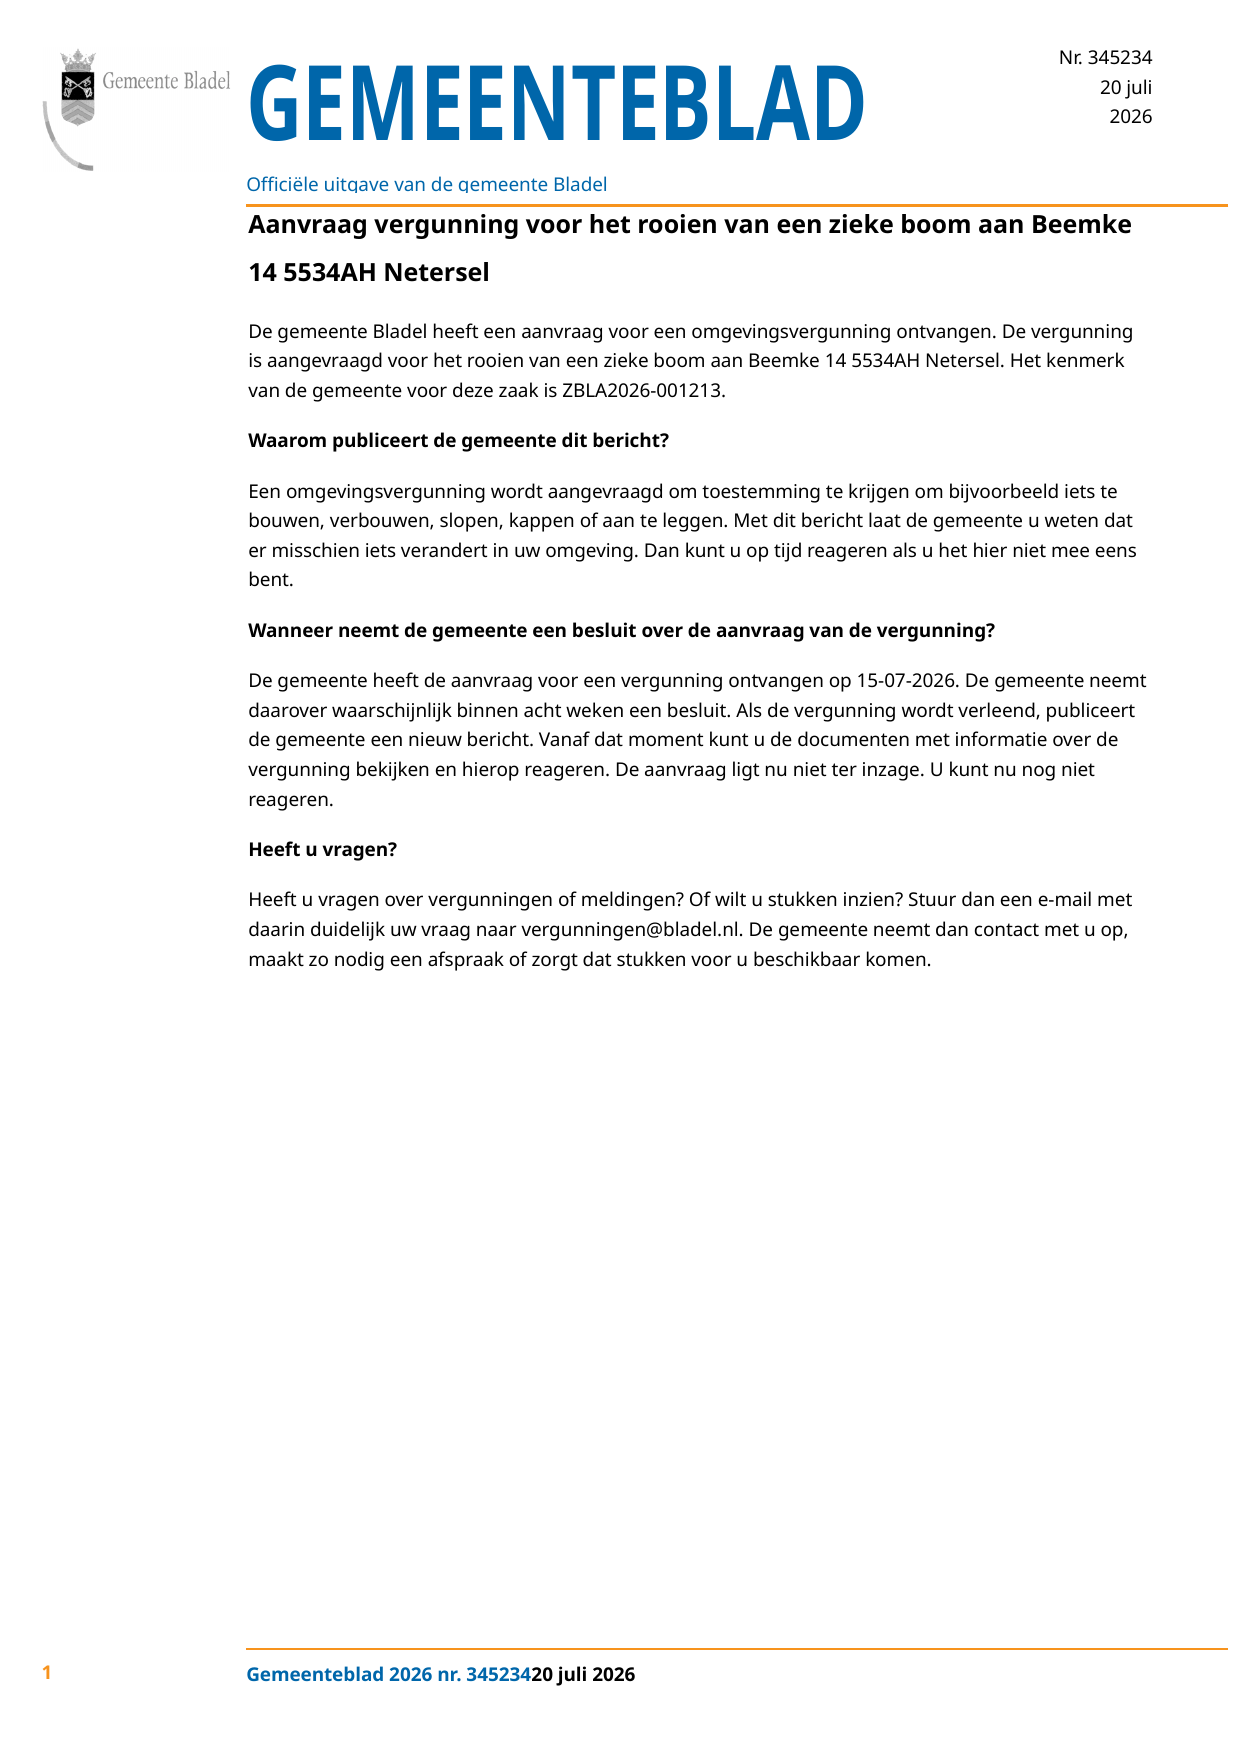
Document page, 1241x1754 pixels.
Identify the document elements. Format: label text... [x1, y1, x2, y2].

text Aanvraag vergunning voor het rooien van een zieke boom aan Beemke 14 5534AH Netersel [248, 207, 1152, 288]
text Waarom publiceert de gemeente dit bericht? [248, 427, 1152, 453]
text Wanneer neemt de gemeente een besluit over de aanvraag van de vergunning? [248, 617, 1152, 643]
text De gemeente Bladel heeft een aanvraag voor een omgevingsvergunning ontvangen. De vergunning is aangevraagd voor het rooien van een zieke boom aan Beemke 14 5534AH Netersel. Het kenmerk van de gemeente voor deze zaak is ZBLA2026-001213. [248, 318, 1152, 403]
text Heeft u vragen? [248, 836, 1152, 862]
text De gemeente heeft de aanvraag voor een vergunning ontvangen op 15-07-2026. De gemeente neemt daarover waarschijnlijk binnen acht weken een besluit. Als de vergunning wordt verleend, publiceert de gemeente een nieuw bericht. Vanaf dat moment kunt u de documenten met informatie over de vergunning bekijken en hierop reageren. De aanvraag ligt nu niet ter inzage. U kunt nu nog niet reageren. [248, 667, 1152, 812]
text Heeft u vragen over vergunningen of meldingen? Of wilt u stukken inzien? Stuur dan een e-mail met daarin duidelijk uw vraag naar vergunningen@bladel.nl. De gemeente neemt dan contact met u op, maakt zo nodig een afspraak of zorgt dat stukken voor u beschikbaar komen. [248, 887, 1152, 972]
text Een omgevingsvergunning wordt aangevraagd om toestemming te krijgen om bijvoorbeeld iets te bouwen, verbouwen, slopen, kappen of aan te leggen. Met dit bericht laat de gemeente u weten dat er misschien iets verandert in uw omgeving. Dan kunt u op tijd reageren als u het hier niet mee eens bent. [248, 478, 1152, 592]
picture [41, 47, 231, 172]
